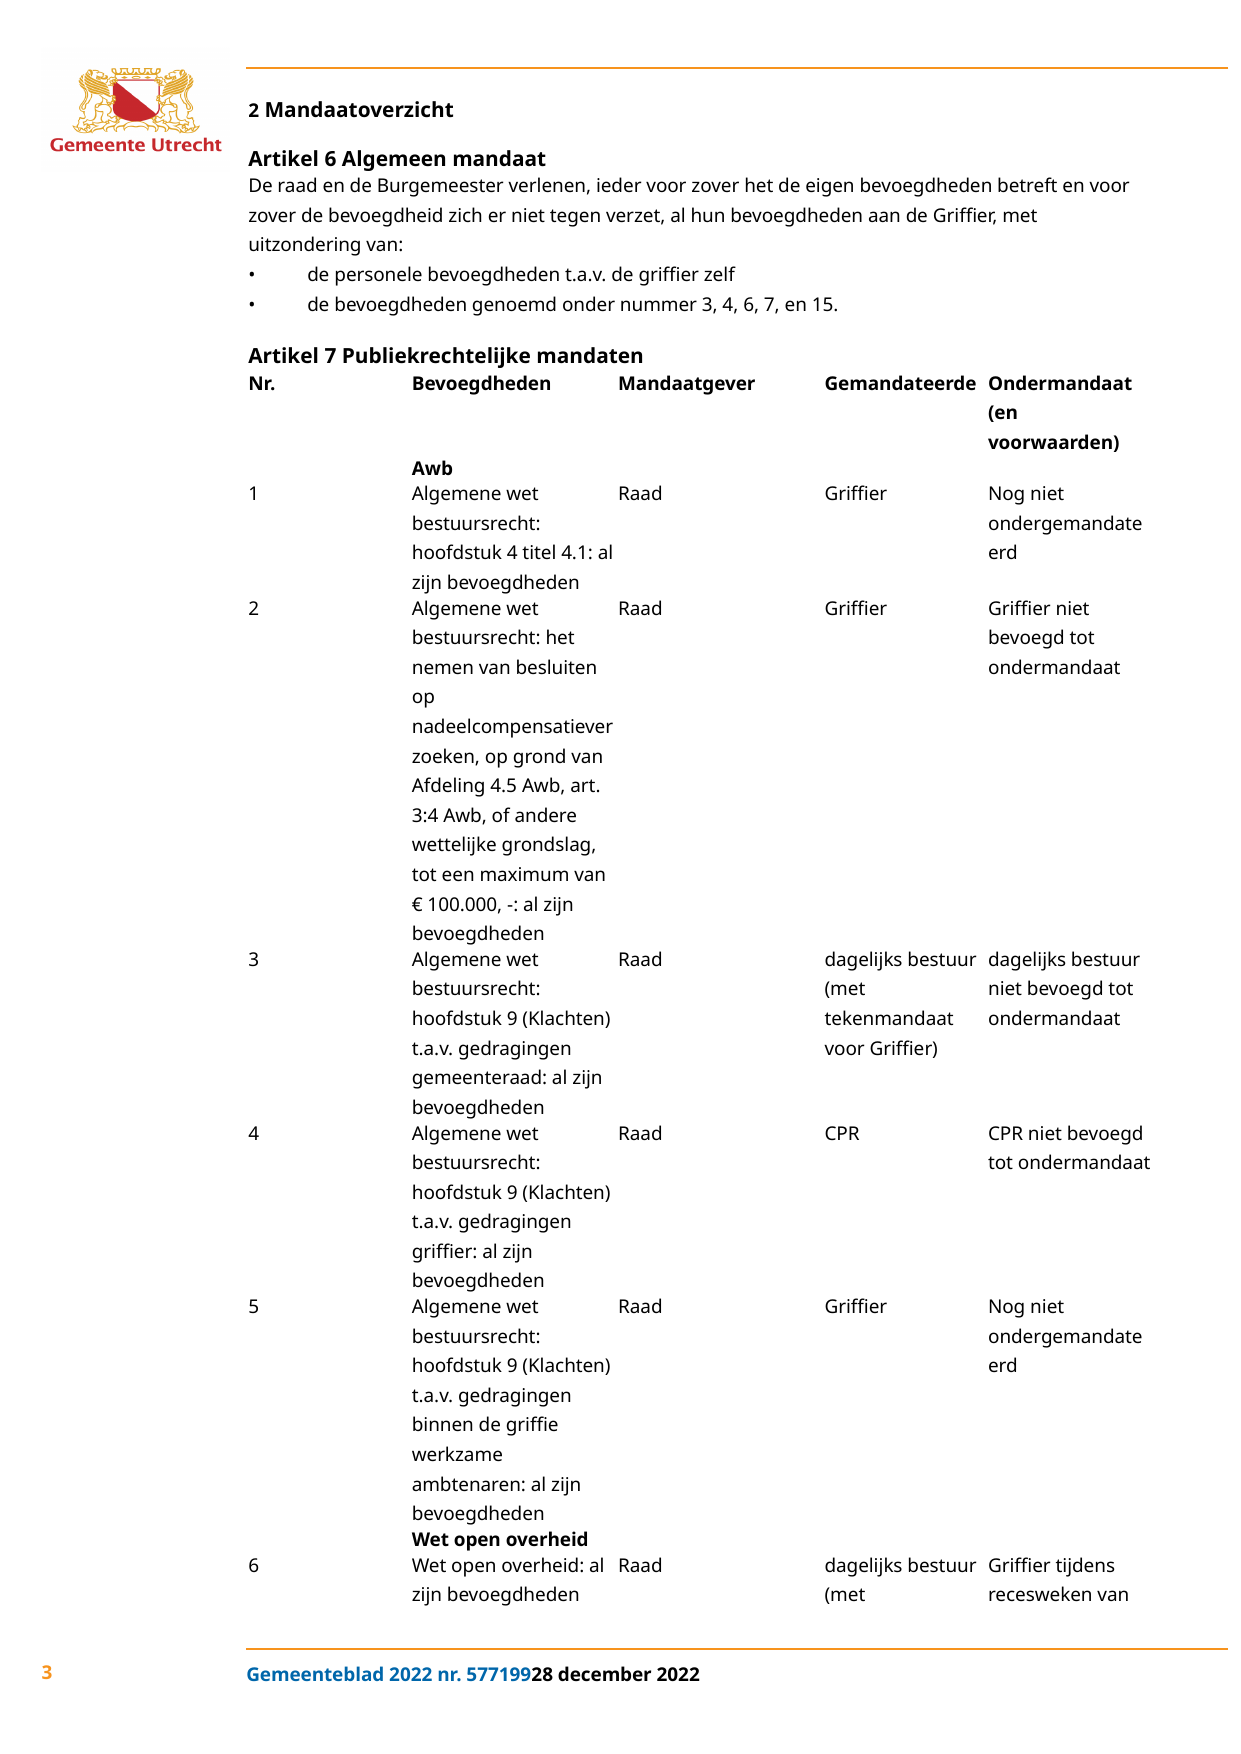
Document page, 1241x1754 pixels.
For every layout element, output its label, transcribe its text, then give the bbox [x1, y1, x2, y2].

table_header Nr. [248, 370, 412, 455]
table_cell [618, 455, 824, 480]
table_cell Awb [412, 455, 618, 480]
table_cell Griffier tijdens recesweken van [988, 1552, 1152, 1607]
table_cell [248, 455, 412, 480]
table_cell Nog niet ondergemandateerd [988, 1293, 1152, 1526]
table_cell dagelijks bestuur niet bevoegd tot ondermandaat [988, 946, 1152, 1120]
text Artikel 6 Algemeen mandaat [248, 144, 1152, 172]
table_cell [248, 1526, 412, 1552]
table_cell Raad [618, 1120, 824, 1293]
table_cell Griffier niet bevoegd tot ondermandaat [988, 595, 1152, 946]
table_cell Algemene wet bestuursrecht: hoofdstuk 4 titel 4.1: al zijn bevoegdheden [412, 480, 618, 595]
table_cell 6 [248, 1552, 412, 1607]
table_cell CPR [824, 1120, 988, 1293]
picture [41, 47, 231, 172]
table_cell Algemene wet bestuursrecht: het nemen van besluiten op nadeelcompensatieverzoeken, op grond van Afdeling 4.5 Awb, art. 3:4 Awb, of andere wettelijke grondslag, tot een maximum van € 100.000, -: al zijn bevoegdheden [412, 595, 618, 946]
table_cell Raad [618, 480, 824, 595]
table_cell 2 [248, 595, 412, 946]
table_header Bevoegdheden [412, 370, 618, 455]
table_cell Algemene wet bestuursrecht: hoofdstuk 9 (Klachten) t.a.v. gedragingen gemeenteraad: al zijn bevoegdheden [412, 946, 618, 1120]
table_cell [824, 455, 988, 480]
table_cell Griffier [824, 480, 988, 595]
table_cell Raad [618, 946, 824, 1120]
table_cell [824, 1526, 988, 1552]
text 2 Mandaatoverzicht [248, 95, 1152, 123]
table_cell Nog niet ondergemandateerd [988, 480, 1152, 595]
table_cell Griffier [824, 595, 988, 946]
table_cell Wet open overheid: al zijn bevoegdheden [412, 1552, 618, 1607]
list de personele bevoegdheden t.a.v. de griffier zelf [248, 261, 1152, 287]
table_cell dagelijks bestuur (met tekenmandaat voor Griffier) [824, 946, 988, 1120]
table_cell CPR niet bevoegd tot ondermandaat [988, 1120, 1152, 1293]
table_cell 5 [248, 1293, 412, 1526]
table_cell [988, 455, 1152, 480]
table_cell 3 [248, 946, 412, 1120]
table_cell Raad [618, 1552, 824, 1607]
table_cell [988, 1526, 1152, 1552]
table_cell [618, 1526, 824, 1552]
table_cell Raad [618, 595, 824, 946]
table_cell Algemene wet bestuursrecht: hoofdstuk 9 (Klachten) t.a.v. gedragingen binnen de griffie werkzame ambtenaren: al zijn bevoegdheden [412, 1293, 618, 1526]
table_header Gemandateerde [824, 370, 988, 455]
table_header Mandaatgever [618, 370, 824, 455]
table_header Ondermandaat (en voorwaarden) [988, 370, 1152, 455]
text De raad en de Burgemeester verlenen, ieder voor zover het de eigen bevoegdheden betreft en voor zover de bevoegdheid zich er niet tegen verzet, al hun bevoegdheden aan de Griffier, met uitzondering van: [248, 172, 1152, 257]
table_cell Wet open overheid [412, 1526, 618, 1552]
table_cell dagelijks bestuur (met [824, 1552, 988, 1607]
list de bevoegdheden genoemd onder nummer 3, 4, 6, 7, en 15. [248, 291, 1152, 317]
table_cell Algemene wet bestuursrecht: hoofdstuk 9 (Klachten) t.a.v. gedragingen griffier: al zijn bevoegdheden [412, 1120, 618, 1293]
table_cell 1 [248, 480, 412, 595]
table_cell 4 [248, 1120, 412, 1293]
table_cell Griffier [824, 1293, 988, 1526]
text Artikel 7 Publiekrechtelijke mandaten [248, 341, 1152, 370]
table_cell Raad [618, 1293, 824, 1526]
